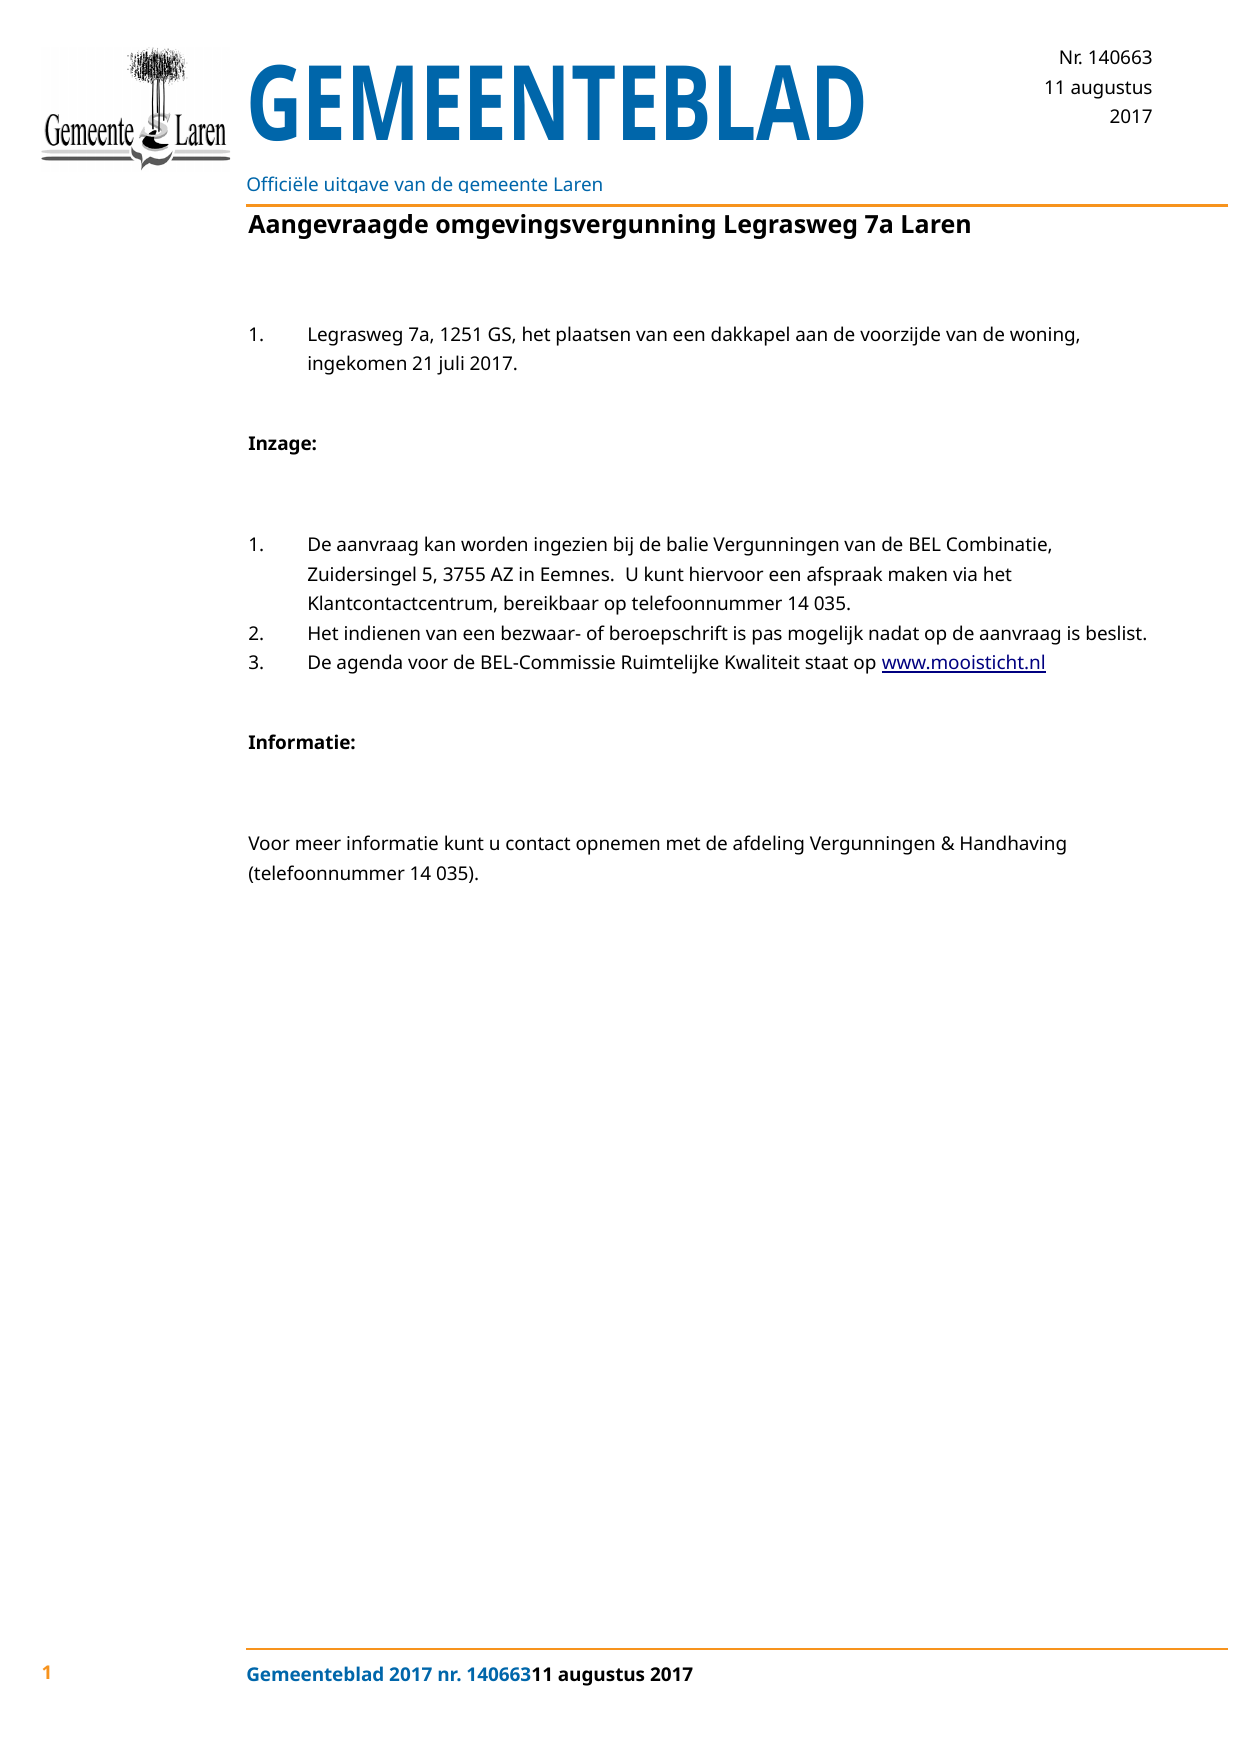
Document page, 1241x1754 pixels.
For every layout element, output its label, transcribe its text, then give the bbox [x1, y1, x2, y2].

text Voor meer informatie kunt u contact opnemen met de afdeling Vergunningen & Handhaving (telefoonnummer 14 035). [248, 830, 1152, 886]
list De aanvraag kan worden ingezien bij de balie Vergunningen van de BEL Combinatie, Zuidersingel 5, 3755 AZ in Eemnes. U kunt hiervoor een afspraak maken via het Klantcontactcentrum, bereikbaar op telefoonnummer 14 035. [248, 531, 1152, 616]
picture [41, 47, 231, 172]
list Het indienen van een bezwaar- of beroepschrift is pas mogelijk nadat op de aanvraag is beslist. [248, 620, 1152, 646]
text Aangevraagde omgevingsvergunning Legrasweg 7a Laren [248, 207, 1152, 241]
text Inzage: [248, 430, 1152, 456]
list Legrasweg 7a, 1251 GS, het plaatsen van een dakkapel aan de voorzijde van de woning, ingekomen 21 juli 2017. [248, 321, 1152, 376]
list De agenda voor de BEL-Commissie Ruimtelijke Kwaliteit staat op www.mooisticht.nl [248, 649, 1152, 675]
text Informatie: [248, 729, 1152, 755]
